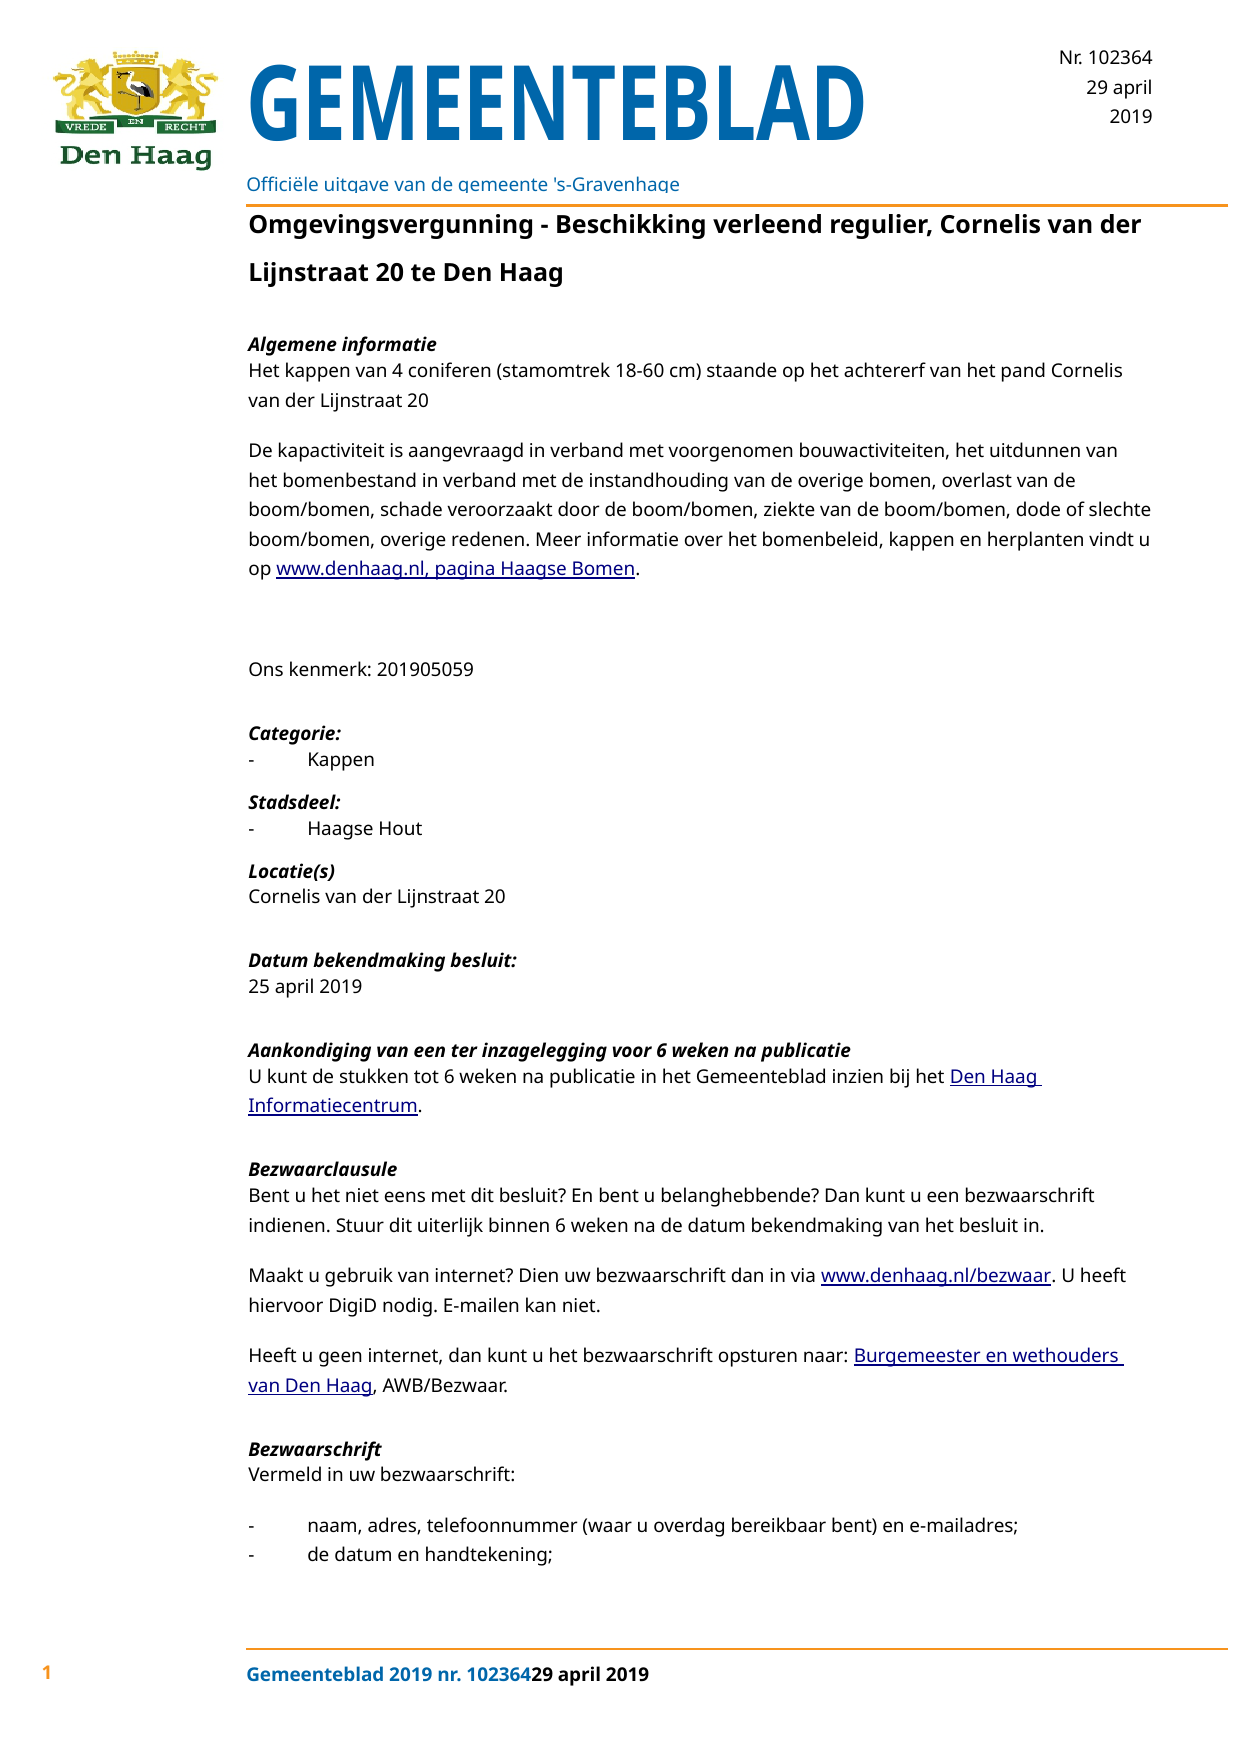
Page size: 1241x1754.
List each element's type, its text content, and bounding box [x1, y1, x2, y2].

list naam, adres, telefoonnummer (waar u overdag bereikbaar bent) en e-mailadres; [248, 1512, 1152, 1538]
text Heeft u geen internet, dan kunt u het bezwaarschrift opsturen naar: Burgemeester en wethouders van Den Haag, AWB/Bezwaar. [248, 1342, 1152, 1398]
text Aankondiging van een ter inzagelegging voor 6 weken na publicatie [248, 1037, 1152, 1063]
text Bent u het niet eens met dit besluit? En bent u belanghebbende? Dan kunt u een bezwaarschrift indienen. Stuur dit uiterlijk binnen 6 weken na de datum bekendmaking van het besluit in. [248, 1182, 1152, 1238]
text 25 april 2019 [248, 973, 1152, 999]
text De kapactiviteit is aangevraagd in verband met voorgenomen bouwactiviteiten, het uitdunnen van het bomenbestand in verband met de instandhouding van de overige bomen, overlast van de boom/bomen, schade veroorzaakt door de boom/bomen, ziekte van de boom/bomen, dode of slechte boom/bomen, overige redenen. Meer informatie over het bomenbeleid, kappen en herplanten vindt u op www.denhaag.nl, pagina Haagse Bomen. [248, 437, 1152, 581]
picture [41, 47, 231, 172]
text Stadsdeel: [248, 789, 1152, 815]
list de datum en handtekening; [248, 1542, 1152, 1567]
text Omgevingsvergunning - Beschikking verleend regulier, Cornelis van der Lijnstraat 20 te Den Haag [248, 207, 1152, 288]
text Algemene informatie [248, 331, 1152, 357]
text Maakt u gebruik van internet? Dien uw bezwaarschrift dan in via www.denhaag.nl/bezwaar. U heeft hiervoor DigiD nodig. E-mailen kan niet. [248, 1262, 1152, 1318]
text Bezwaarclausule [248, 1157, 1152, 1182]
list Haagse Hout [248, 815, 1152, 841]
text Ons kenmerk: 201905059 [248, 656, 1152, 682]
text Vermeld in uw bezwaarschrift: [248, 1462, 1152, 1487]
text Het kappen van 4 coniferen (stamomtrek 18-60 cm) staande op het achtererf van het pand Cornelis van der Lijnstraat 20 [248, 357, 1152, 412]
text U kunt de stukken tot 6 weken na publicatie in het Gemeenteblad inzien bij het Den Haag Informatiecentrum. [248, 1063, 1152, 1118]
text Categorie: [248, 720, 1152, 746]
text Cornelis van der Lijnstraat 20 [248, 884, 1152, 909]
text Datum bekendmaking besluit: [248, 948, 1152, 973]
list Kappen [248, 746, 1152, 772]
text Bezwaarschrift [248, 1436, 1152, 1462]
text Locatie(s) [248, 858, 1152, 884]
